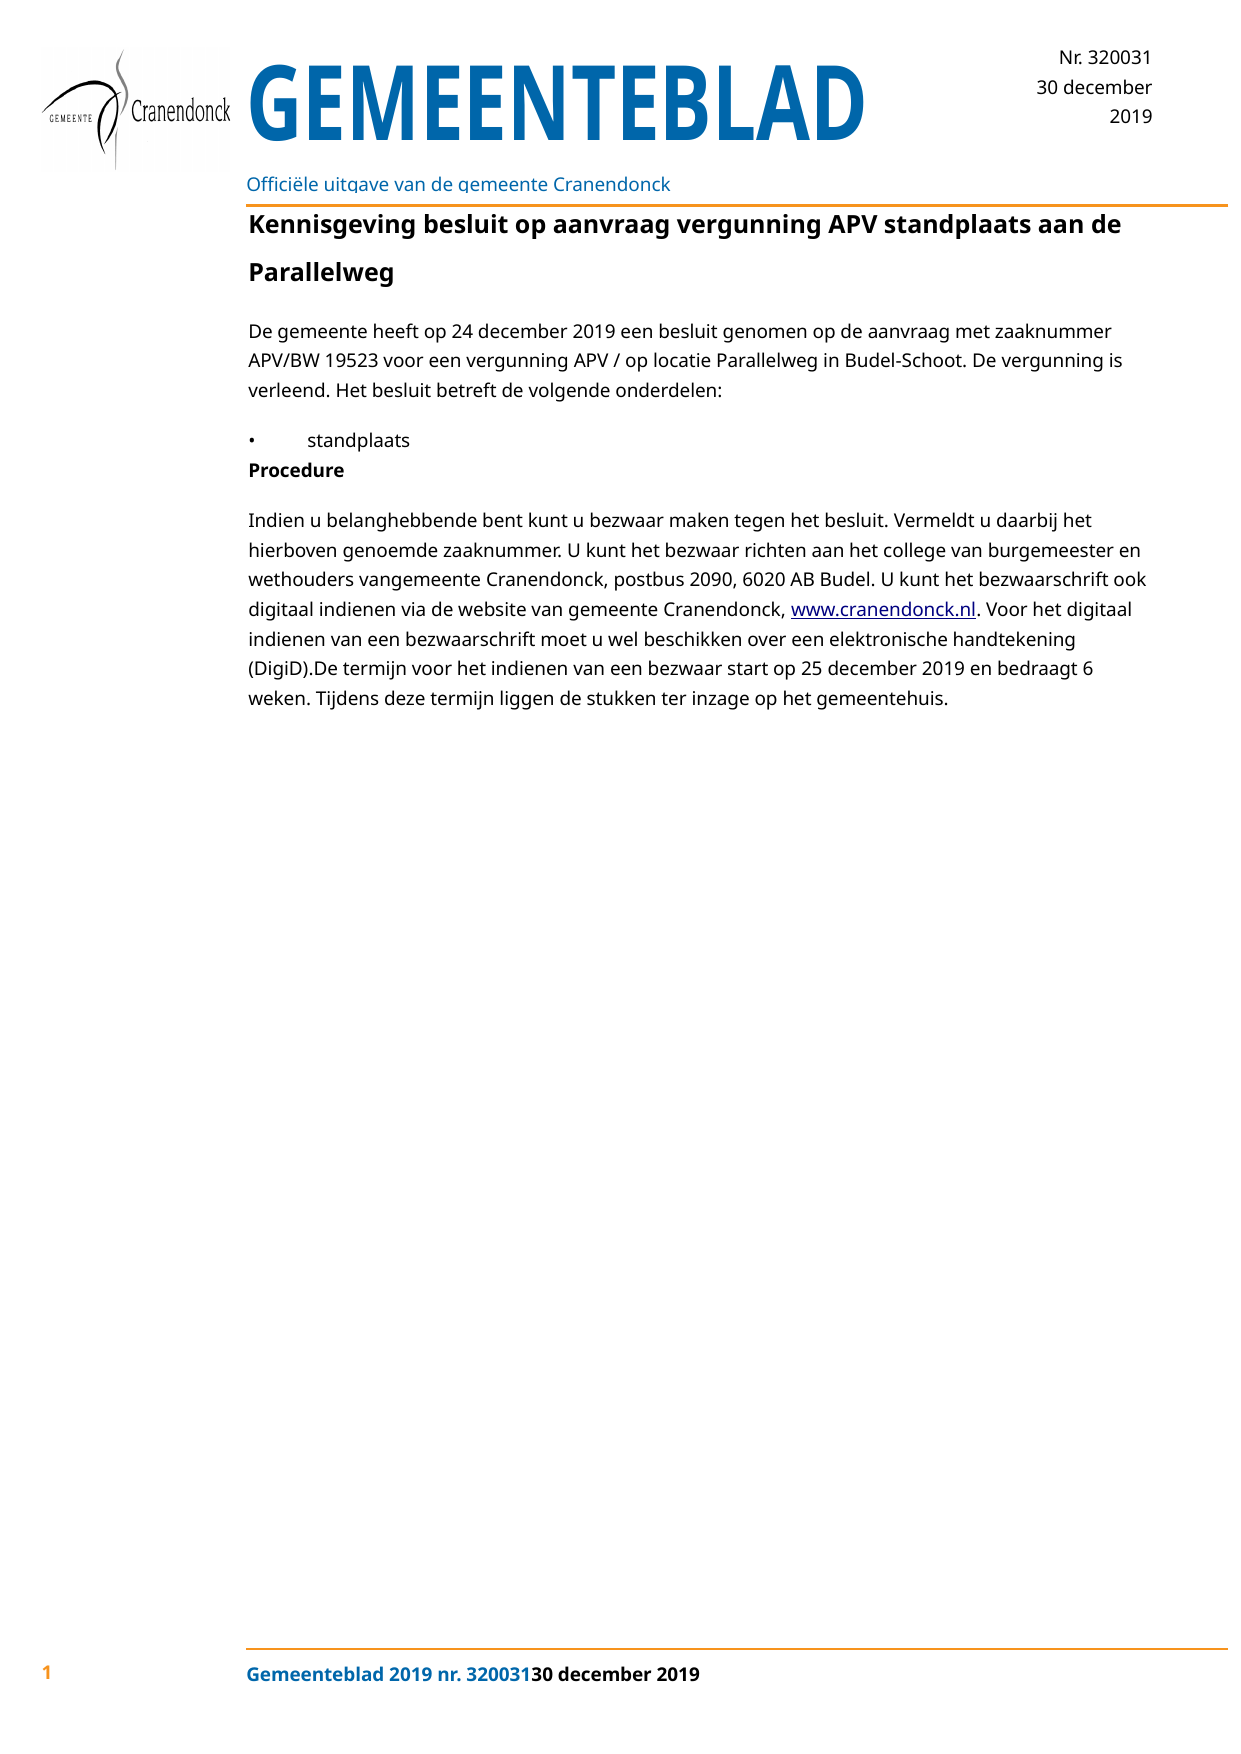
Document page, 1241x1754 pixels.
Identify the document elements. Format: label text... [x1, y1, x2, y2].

text Procedure [248, 457, 1152, 483]
text Kennisgeving besluit op aanvraag vergunning APV standplaats aan de Parallelweg [248, 207, 1152, 288]
picture [41, 47, 231, 172]
text Indien u belanghebbende bent kunt u bezwaar maken tegen het besluit. Vermeldt u daarbij het hierboven genoemde zaaknummer. U kunt het bezwaar richten aan het college van burgemeester en wethouders vangemeente Cranendonck, postbus 2090, 6020 AB Budel. U kunt het bezwaarschrift ook digitaal indienen via de website van gemeente Cranendonck, www.cranendonck.nl. Voor het digitaal indienen van een bezwaarschrift moet u wel beschikken over een elektronische handtekening (DigiD).De termijn voor het indienen van een bezwaar start op 25 december 2019 en bedraagt 6 weken. Tijdens deze termijn liggen de stukken ter inzage op het gemeentehuis. [248, 507, 1152, 711]
text De gemeente heeft op 24 december 2019 een besluit genomen op de aanvraag met zaaknummer APV/BW 19523 voor een vergunning APV / op locatie Parallelweg in Budel-Schoot. De vergunning is verleend. Het besluit betreft de volgende onderdelen: [248, 318, 1152, 403]
list standplaats [248, 427, 1152, 453]
